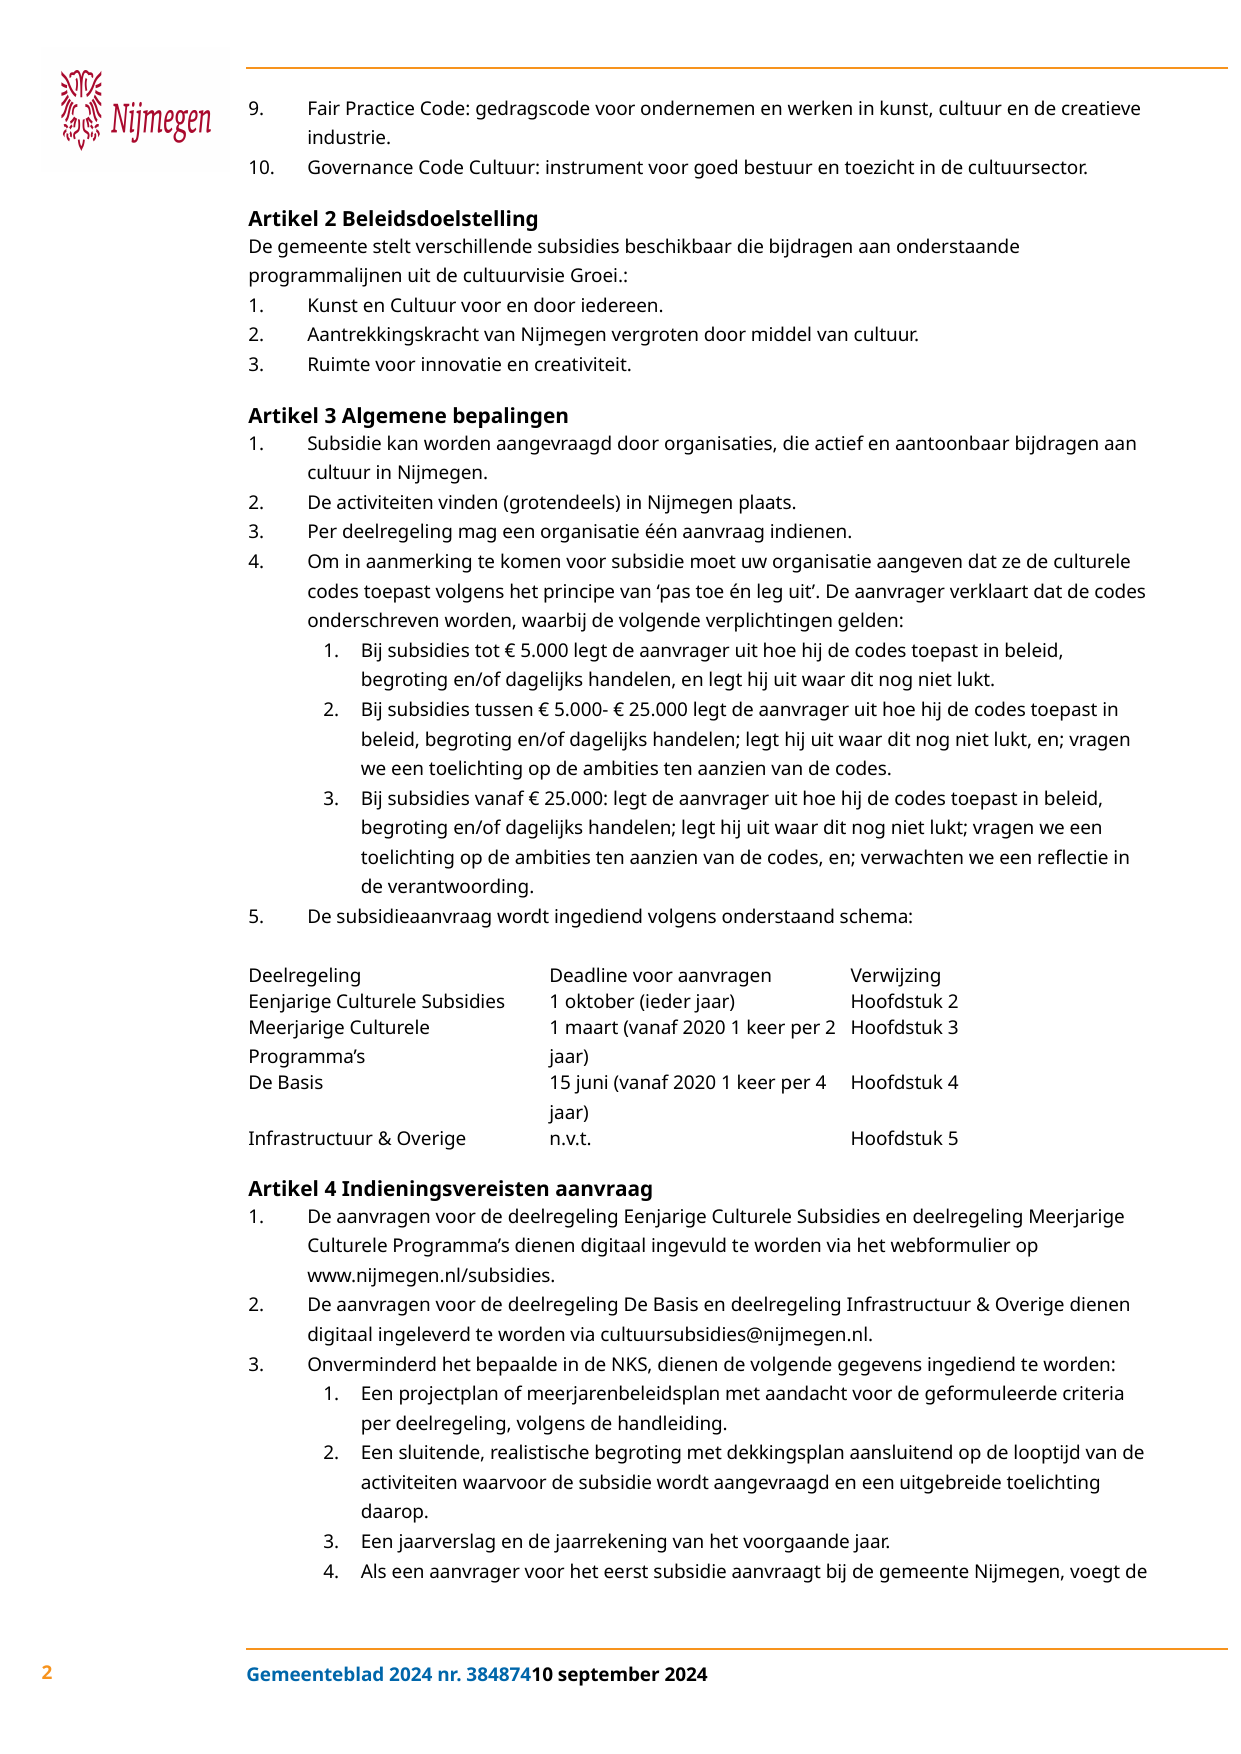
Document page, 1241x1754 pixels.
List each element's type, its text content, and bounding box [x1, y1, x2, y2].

list Aantrekkingskracht van Nijmegen vergroten door middel van cultuur. [248, 322, 1152, 347]
table_header Deelregeling [248, 963, 549, 988]
list Als een aanvrager voor het eerst subsidie aanvraagt bij de gemeente Nijmegen, voegt de [323, 1558, 1152, 1584]
list Per deelregeling mag een organisatie één aanvraag indienen. [248, 519, 1152, 544]
table_header Verwijzing [850, 963, 1152, 988]
list Ruimte voor innovatie en creativiteit. [248, 351, 1152, 377]
text Artikel 2 Beleidsdoelstelling [248, 204, 1152, 233]
table_cell Hoofdstuk 5 [850, 1125, 1152, 1150]
picture [41, 47, 231, 172]
list Bij subsidies vanaf € 25.000: legt de aanvrager uit hoe hij de codes toepast in beleid, begroting en/of dagelijks handelen; legt hij uit waar dit nog niet lukt; vragen we een toelichting op de ambities ten aanzien van de codes, en; verwachten we een reflectie in de verantwoording. [323, 785, 1152, 899]
table_cell Hoofdstuk 2 [850, 988, 1152, 1014]
table_cell 1 oktober (ieder jaar) [549, 988, 850, 1014]
table_cell Hoofdstuk 3 [850, 1014, 1152, 1069]
list Een jaarverslag en de jaarrekening van het voorgaande jaar. [323, 1528, 1152, 1554]
text Artikel 4 Indieningsvereisten aanvraag [248, 1174, 1152, 1203]
list Een sluitende, realistische begroting met dekkingsplan aansluitend op de looptijd van de activiteiten waarvoor de subsidie wordt aangevraagd en een uitgebreide toelichting daarop. [323, 1439, 1152, 1524]
list De aanvragen voor de deelregeling Eenjarige Culturele Subsidies en deelregeling Meerjarige Culturele Programma’s dienen digitaal ingevuld te worden via het webformulier op www.nijmegen.nl/subsidies. [248, 1203, 1152, 1288]
table_cell 15 juni (vanaf 2020 1 keer per 4 jaar) [549, 1069, 850, 1125]
table_cell 1 maart (vanaf 2020 1 keer per 2 jaar) [549, 1014, 850, 1069]
list Om in aanmerking te komen voor subsidie moet uw organisatie aangeven dat ze de culturele codes toepast volgens het principe van ‘pas toe én leg uit’. De aanvrager verklaart dat de codes onderschreven worden, waarbij de volgende verplichtingen gelden: [248, 548, 1152, 633]
list Subsidie kan worden aangevraagd door organisaties, die actief en aantoonbaar bijdragen aan cultuur in Nijmegen. [248, 430, 1152, 485]
list Onverminderd het bepaalde in de NKS, dienen de volgende gegevens ingediend te worden: [248, 1351, 1152, 1377]
table_cell Eenjarige Culturele Subsidies [248, 988, 549, 1014]
list De subsidieaanvraag wordt ingediend volgens onderstaand schema: [248, 903, 1152, 929]
list De activiteiten vinden (grotendeels) in Nijmegen plaats. [248, 489, 1152, 515]
list Fair Practice Code: gedragscode voor ondernemen en werken in kunst, cultuur en de creatieve industrie. [248, 95, 1152, 150]
table_cell Infrastructuur & Overige [248, 1125, 549, 1150]
list Bij subsidies tot € 5.000 legt de aanvrager uit hoe hij de codes toepast in beleid, begroting en/of dagelijks handelen, en legt hij uit waar dit nog niet lukt. [323, 637, 1152, 692]
table_cell Hoofdstuk 4 [850, 1069, 1152, 1125]
table_header Deadline voor aanvragen [549, 963, 850, 988]
list Governance Code Cultuur: instrument voor goed bestuur en toezicht in de cultuursector. [248, 154, 1152, 180]
list De aanvragen voor de deelregeling De Basis en deelregeling Infrastructuur & Overige dienen digitaal ingeleverd te worden via cultuursubsidies@nijmegen.nl. [248, 1292, 1152, 1347]
table_cell Meerjarige Culturele Programma’s [248, 1014, 549, 1069]
list Kunst en Cultuur voor en door iedereen. [248, 292, 1152, 318]
table_cell n.v.t. [549, 1125, 850, 1150]
text De gemeente stelt verschillende subsidies beschikbaar die bijdragen aan onderstaande programmalijnen uit de cultuurvisie Groei.: [248, 233, 1152, 288]
table_cell De Basis [248, 1069, 549, 1125]
list Een projectplan of meerjarenbeleidsplan met aandacht voor de geformuleerde criteria per deelregeling, volgens de handleiding. [323, 1380, 1152, 1436]
text Artikel 3 Algemene bepalingen [248, 402, 1152, 430]
list Bij subsidies tussen € 5.000- € 25.000 legt de aanvrager uit hoe hij de codes toepast in beleid, begroting en/of dagelijks handelen; legt hij uit waar dit nog niet lukt, en; vragen we een toelichting op de ambities ten aanzien van de codes. [323, 696, 1152, 781]
